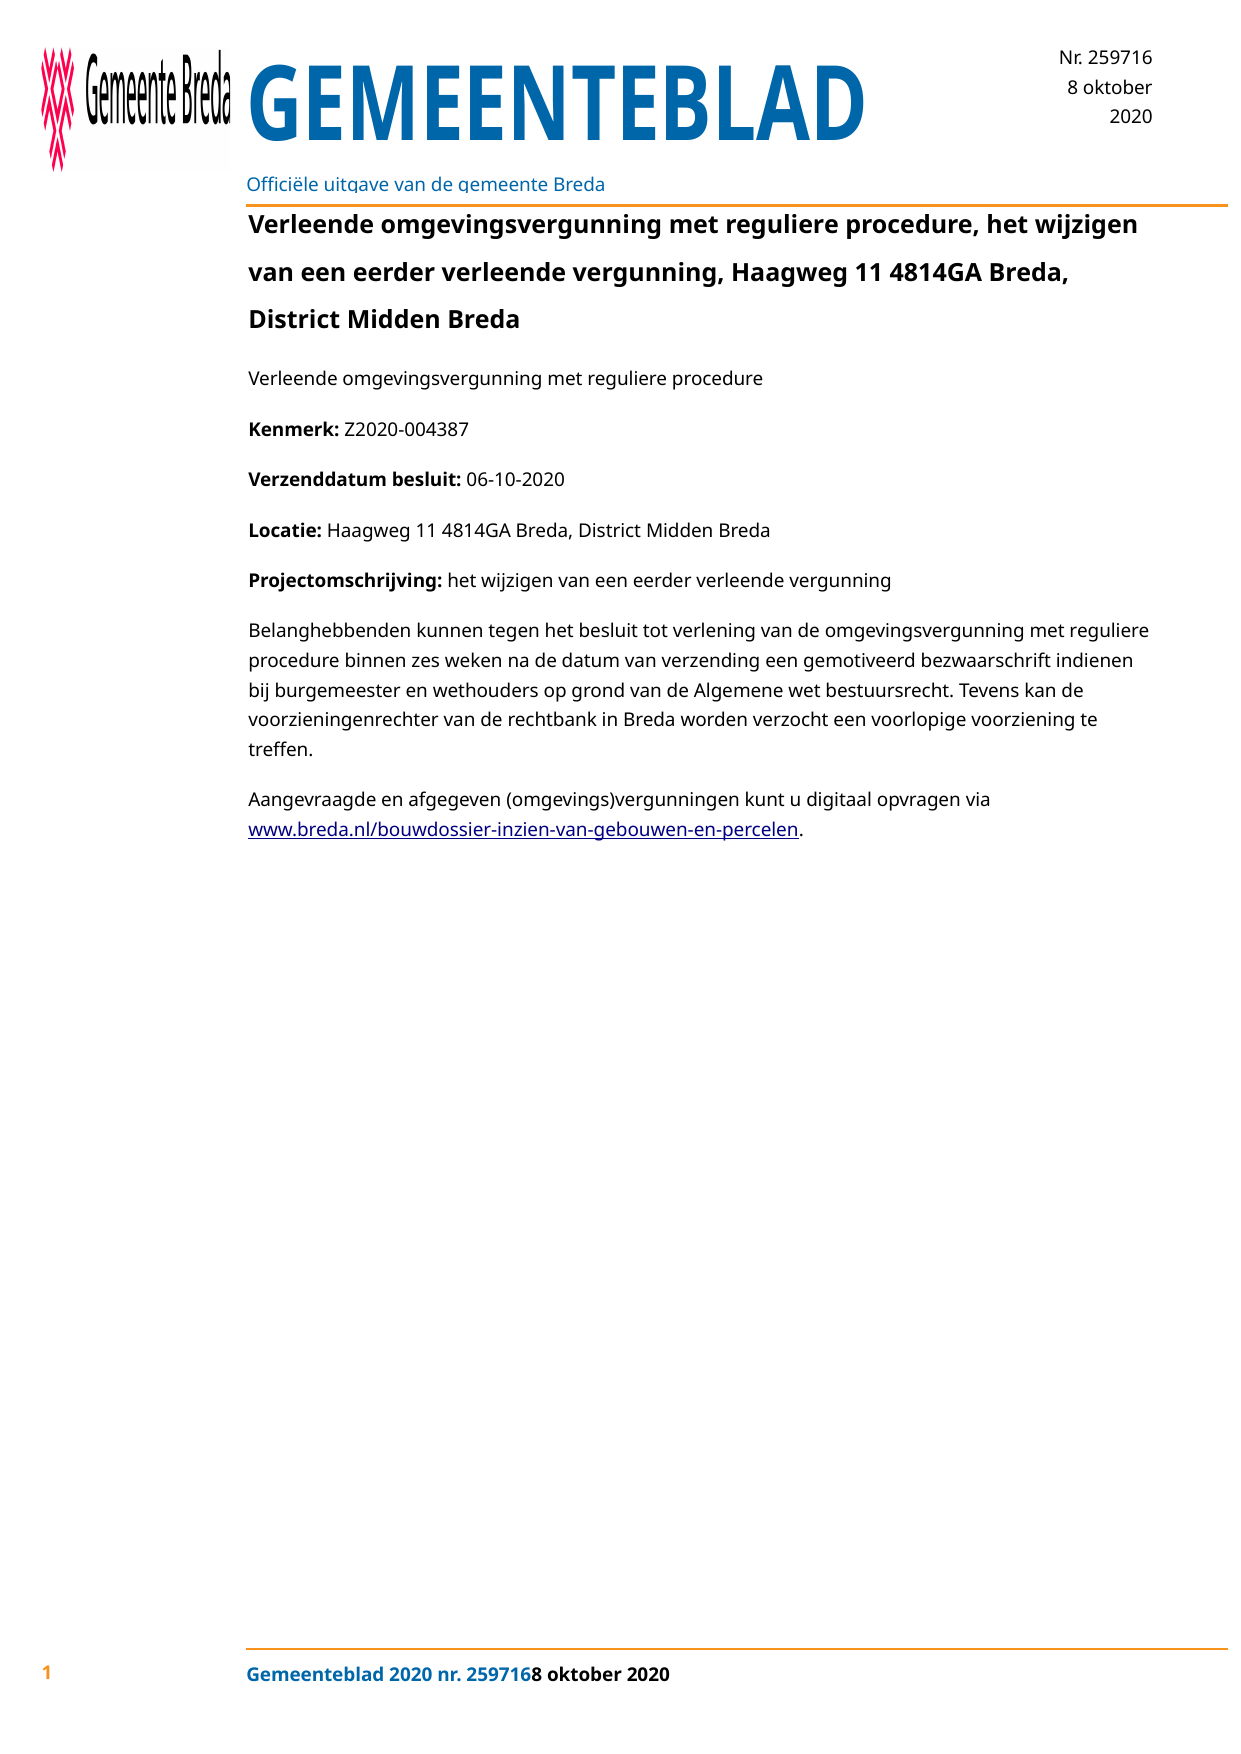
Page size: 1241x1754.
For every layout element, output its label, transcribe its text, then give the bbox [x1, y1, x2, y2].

text Verleende omgevingsvergunning met reguliere procedure, het wijzigen van een eerder verleende vergunning, Haagweg 11 4814GA Breda, District Midden Breda [248, 207, 1152, 336]
text Aangevraagde en afgegeven (omgevings)vergunningen kunt u digitaal opvragen via www.breda.nl/bouwdossier-inzien-van-gebouwen-en-percelen. [248, 786, 1152, 842]
text Belanghebbenden kunnen tegen het besluit tot verlening van de omgevingsvergunning met reguliere procedure binnen zes weken na de datum van verzending een gemotiveerd bezwaarschrift indienen bij burgemeester en wethouders op grond van de Algemene wet bestuursrecht. Tevens kan de voorzieningenrechter van de rechtbank in Breda worden verzocht een voorlopige voorziening te treffen. [248, 618, 1152, 762]
text Verzenddatum besluit: 06-10-2020 [248, 466, 1152, 492]
text Locatie: Haagweg 11 4814GA Breda, District Midden Breda [248, 517, 1152, 542]
picture [41, 47, 231, 172]
text Verleende omgevingsvergunning met reguliere procedure [248, 366, 1152, 391]
text Projectomschrijving: het wijzigen van een eerder verleende vergunning [248, 567, 1152, 593]
text Kenmerk: Z2020-004387 [248, 416, 1152, 442]
